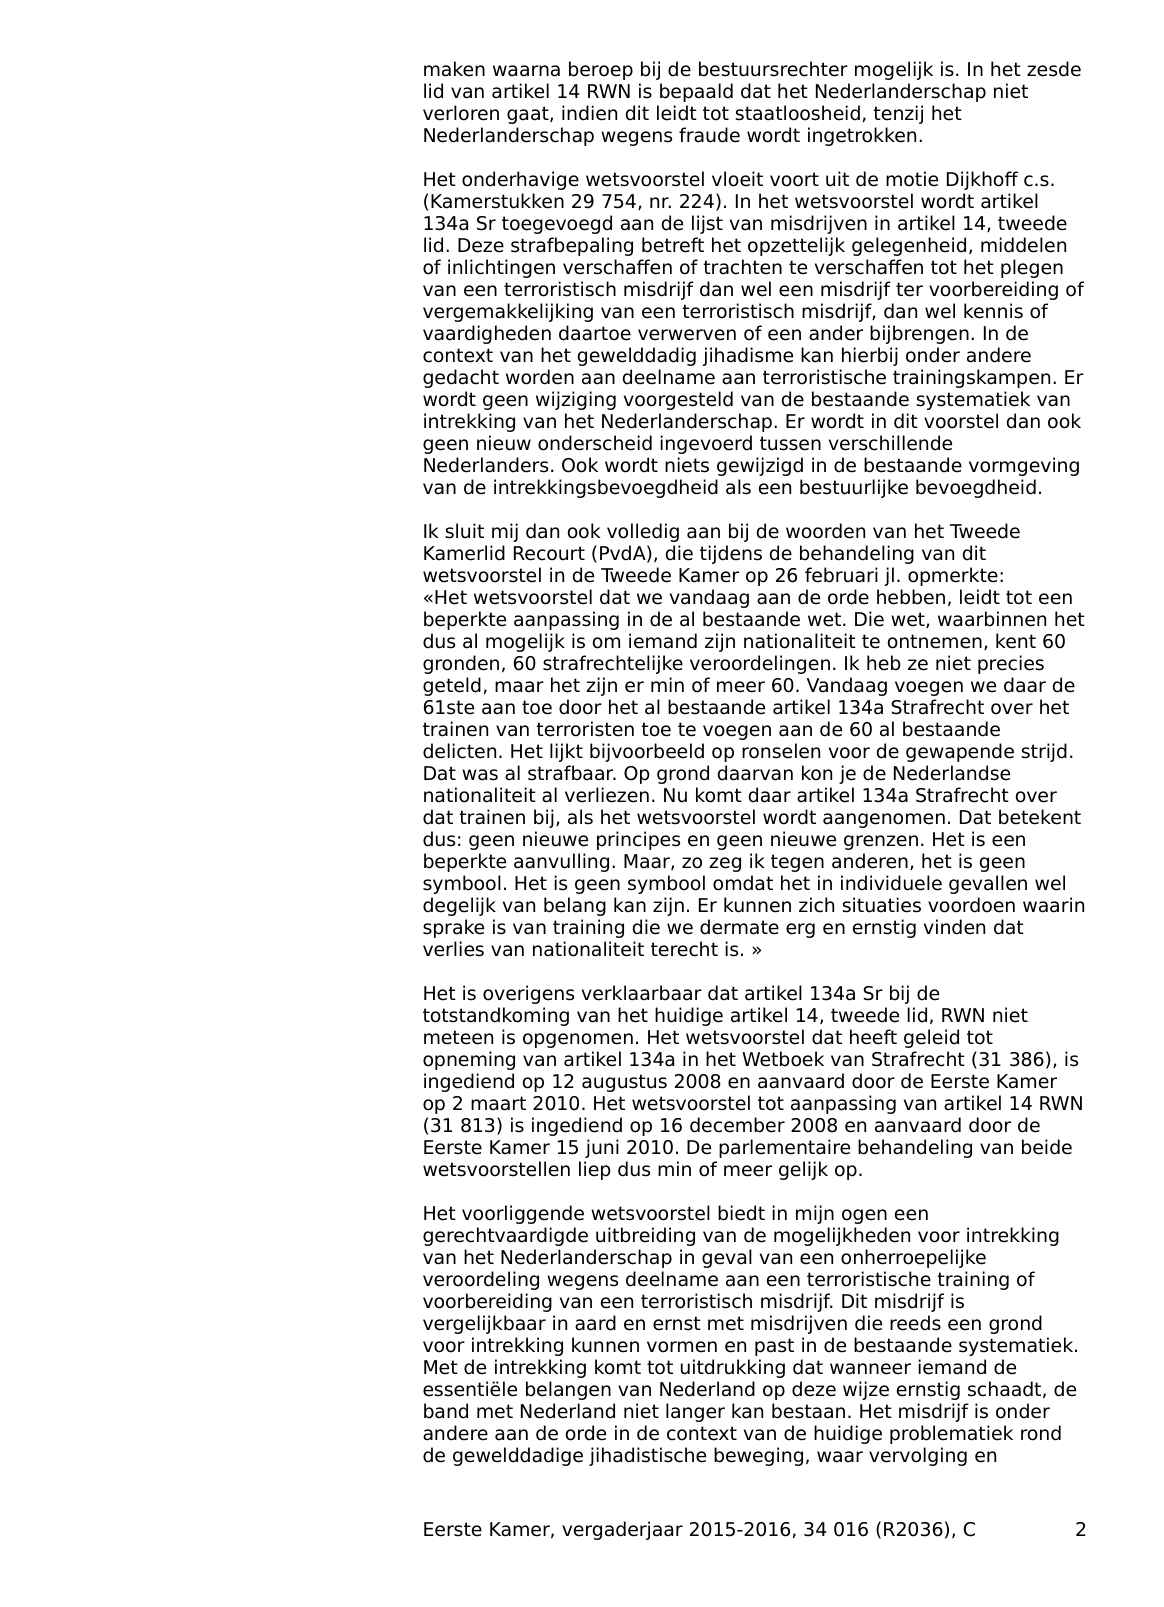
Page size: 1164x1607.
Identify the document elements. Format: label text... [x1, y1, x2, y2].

text maken waarna beroep bij de bestuursrechter mogelijk is. In het zesde lid van artikel 14 RWN is bepaald dat het Nederlanderschap niet verloren gaat, indien dit leidt tot staatloosheid, tenzij het Nederlanderschap wegens fraude wordt ingetrokken. [422, 59, 1087, 147]
text Het onderhavige wetsvoorstel vloeit voort uit de motie Dijkhoff c.s.(Kamerstukken 29 754, nr. 224). In het wetsvoorstel wordt artikel 134a Sr toegevoegd aan de lijst van misdrijven in artikel 14, tweede lid. Deze strafbepaling betreft het opzettelijk gelegenheid, middelen of inlichtingen verschaffen of trachten te verschaffen tot het plegen van een terroristisch misdrijf dan wel een misdrijf ter voorbereiding of vergemakkelijking van een terroristisch misdrijf, dan wel kennis of vaardigheden daartoe verwerven of een ander bijbrengen. In de context van het gewelddadig jihadisme kan hierbij onder andere gedacht worden aan deelname aan terroristische trainingskampen. Er wordt geen wijziging voorgesteld van de bestaande systematiek van intrekking van het Nederlanderschap. Er wordt in dit voorstel dan ook geen nieuw onderscheid ingevoerd tussen verschillende Nederlanders. Ook wordt niets gewijzigd in de bestaande vormgeving van de intrekkingsbevoegdheid als een bestuurlijke bevoegdheid. [422, 169, 1087, 499]
text Het is overigens verklaarbaar dat artikel 134a Sr bij de totstandkoming van het huidige artikel 14, tweede lid, RWN niet meteen is opgenomen. Het wetsvoorstel dat heeft geleid tot opneming van artikel 134a in het Wetboek van Strafrecht (31 386), is ingediend op 12 augustus 2008 en aanvaard door de Eerste Kamer op 2 maart 2010. Het wetsvoorstel tot aanpassing van artikel 14 RWN (31 813) is ingediend op 16 december 2008 en aanvaard door de Eerste Kamer 15 juni 2010. De parlementaire behandeling van beide wetsvoorstellen liep dus min of meer gelijk op. [422, 983, 1087, 1181]
text Het voorliggende wetsvoorstel biedt in mijn ogen een gerechtvaardigde uitbreiding van de mogelijkheden voor intrekking van het Nederlanderschap in geval van een onherroepelijke veroordeling wegens deelname aan een terroristische training of voorbereiding van een terroristisch misdrijf. Dit misdrijf is vergelijkbaar in aard en ernst met misdrijven die reeds een grond voor intrekking kunnen vormen en past in de bestaande systematiek. Met de intrekking komt tot uitdrukking dat wanneer iemand de essentiële belangen van Nederland op deze wijze ernstig schaadt, de band met Nederland niet langer kan bestaan. Het misdrijf is onder andere aan de orde in de context van de huidige problematiek rond de gewelddadige jihadistische beweging, waar vervolging en [422, 1203, 1087, 1467]
text Ik sluit mij dan ook volledig aan bij de woorden van het Tweede Kamerlid Recourt (PvdA), die tijdens de behandeling van dit wetsvoorstel in de Tweede Kamer op 26 februari jl. opmerkte: [422, 521, 1087, 587]
text «Het wetsvoorstel dat we vandaag aan de orde hebben, leidt tot een beperkte aanpassing in de al bestaande wet. Die wet, waarbinnen het dus al mogelijk is om iemand zijn nationaliteit te ontnemen, kent 60 gronden, 60 strafrechtelijke veroordelingen. Ik heb ze niet precies geteld, maar het zijn er min of meer 60. Vandaag voegen we daar de 61ste aan toe door het al bestaande artikel 134a Strafrecht over het trainen van terroristen toe te voegen aan de 60 al bestaande delicten. Het lijkt bijvoorbeeld op ronselen voor de gewapende strijd. Dat was al strafbaar. Op grond daarvan kon je de Nederlandse nationaliteit al verliezen. Nu komt daar artikel 134a Strafrecht over dat trainen bij, als het wetsvoorstel wordt aangenomen. Dat betekent dus: geen nieuwe principes en geen nieuwe grenzen. Het is een beperkte aanvulling. Maar, zo zeg ik tegen anderen, het is geen symbool. Het is geen symbool omdat het in individuele gevallen wel degelijk van belang kan zijn. Er kunnen zich situaties voordoen waarin sprake is van training die we dermate erg en ernstig vinden dat verlies van nationaliteit terecht is. » [422, 587, 1087, 961]
